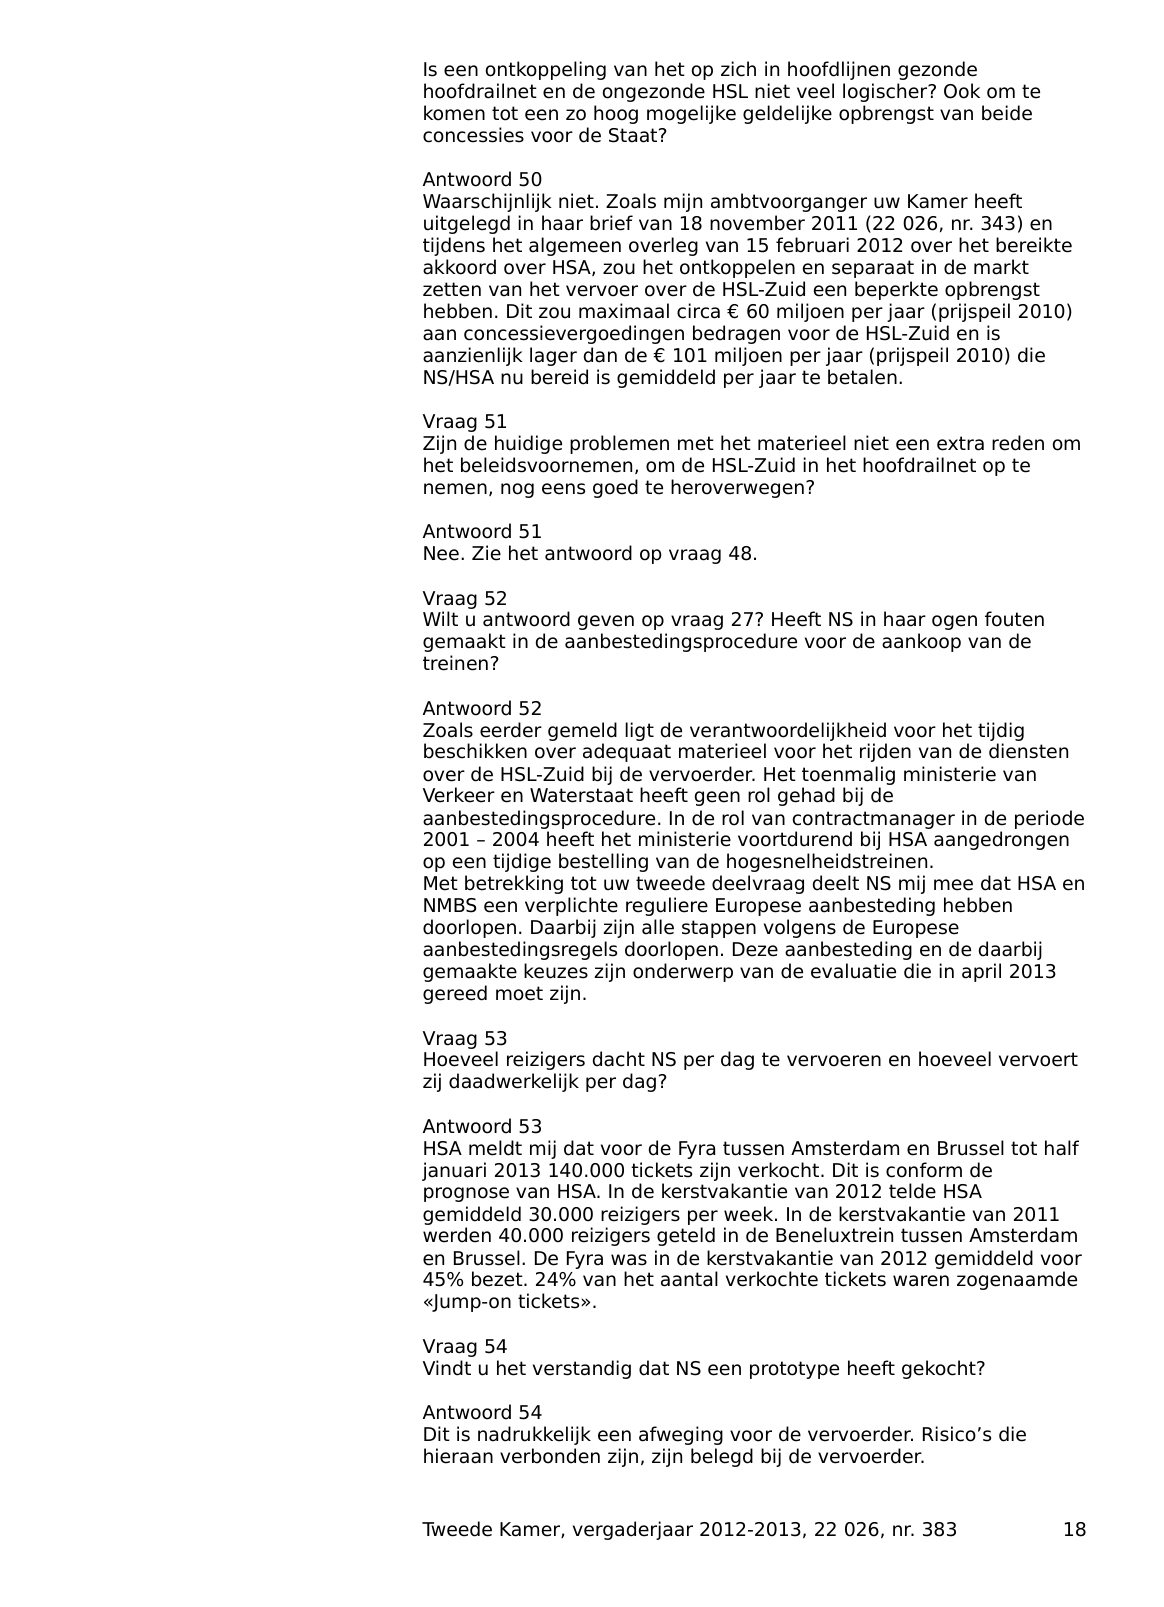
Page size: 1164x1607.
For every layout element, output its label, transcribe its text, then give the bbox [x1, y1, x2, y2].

text Met betrekking tot uw tweede deelvraag deelt NS mij mee dat HSA en NMBS een verplichte reguliere Europese aanbesteding hebben doorlopen. Daarbij zijn alle stappen volgens de Europese aanbestedingsregels doorlopen. Deze aanbesteding en de daarbij gemaakte keuzes zijn onderwerp van de evaluatie die in april 2013 gereed moet zijn. [422, 873, 1087, 1005]
text Zoals eerder gemeld ligt de verantwoordelijkheid voor het tijdig beschikken over adequaat materieel voor het rijden van de diensten over de HSL-Zuid bij de vervoerder. Het toenmalig ministerie van Verkeer en Waterstaat heeft geen rol gehad bij de aanbestedingsprocedure. In de rol van contractmanager in de periode 2001 – 2004 heeft het ministerie voortdurend bij HSA aangedrongen op een tijdige bestelling van de hogesnelheidstreinen. [422, 719, 1087, 873]
text Waarschijnlijk niet. Zoals mijn ambtvoorganger uw Kamer heeft uitgelegd in haar brief van 18 november 2011 (22 026, nr. 343) en tijdens het algemeen overleg van 15 februari 2012 over het bereikte akkoord over HSA, zou het ontkoppelen en separaat in de markt zetten van het vervoer over de HSL-Zuid een beperkte opbrengst hebben. Dit zou maximaal circa € 60 miljoen per jaar (prijspeil 2010) aan concessievergoedingen bedragen voor de HSL-Zuid en is aanzienlijk lager dan de € 101 miljoen per jaar (prijspeil 2010) die NS/HSA nu bereid is gemiddeld per jaar te betalen. [422, 191, 1087, 389]
text Is een ontkoppeling van het op zich in hoofdlijnen gezonde hoofdrailnet en de ongezonde HSL niet veel logischer? Ook om te komen tot een zo hoog mogelijke geldelijke opbrengst van beide concessies voor de Staat? [422, 59, 1087, 147]
text Vraag 54 [422, 1336, 1087, 1357]
text Vindt u het verstandig dat NS een prototype heeft gekocht? [422, 1357, 1087, 1379]
text Wilt u antwoord geven op vraag 27? Heeft NS in haar ogen fouten gemaakt in de aanbestedingsprocedure voor de aankoop van de treinen? [422, 609, 1087, 675]
text Vraag 51 [422, 411, 1087, 433]
text Antwoord 52 [422, 697, 1087, 719]
text Vraag 52 [422, 587, 1087, 609]
text Antwoord 54 [422, 1402, 1087, 1424]
text Zijn de huidige problemen met het materieel niet een extra reden om het beleidsvoornemen, om de HSL-Zuid in het hoofdrailnet op te nemen, nog eens goed te heroverwegen? [422, 433, 1087, 499]
text Antwoord 51 [422, 521, 1087, 543]
text Nee. Zie het antwoord op vraag 48. [422, 543, 1087, 565]
text Antwoord 50 [422, 169, 1087, 191]
text Dit is nadrukkelijk een afweging voor de vervoerder. Risico’s die hieraan verbonden zijn, zijn belegd bij de vervoerder. [422, 1424, 1087, 1468]
text Antwoord 53 [422, 1116, 1087, 1137]
text Vraag 53 [422, 1027, 1087, 1049]
text Hoeveel reizigers dacht NS per dag te vervoeren en hoeveel vervoert zij daadwerkelijk per dag? [422, 1049, 1087, 1093]
text HSA meldt mij dat voor de Fyra tussen Amsterdam en Brussel tot half januari 2013 140.000 tickets zijn verkocht. Dit is conform de prognose van HSA. In de kerstvakantie van 2012 telde HSA gemiddeld 30.000 reizigers per week. In de kerstvakantie van 2011 werden 40.000 reizigers geteld in de Beneluxtrein tussen Amsterdam en Brussel. De Fyra was in de kerstvakantie van 2012 gemiddeld voor 45% bezet. 24% van het aantal verkochte tickets waren zogenaamde «Jump-on tickets». [422, 1137, 1087, 1313]
